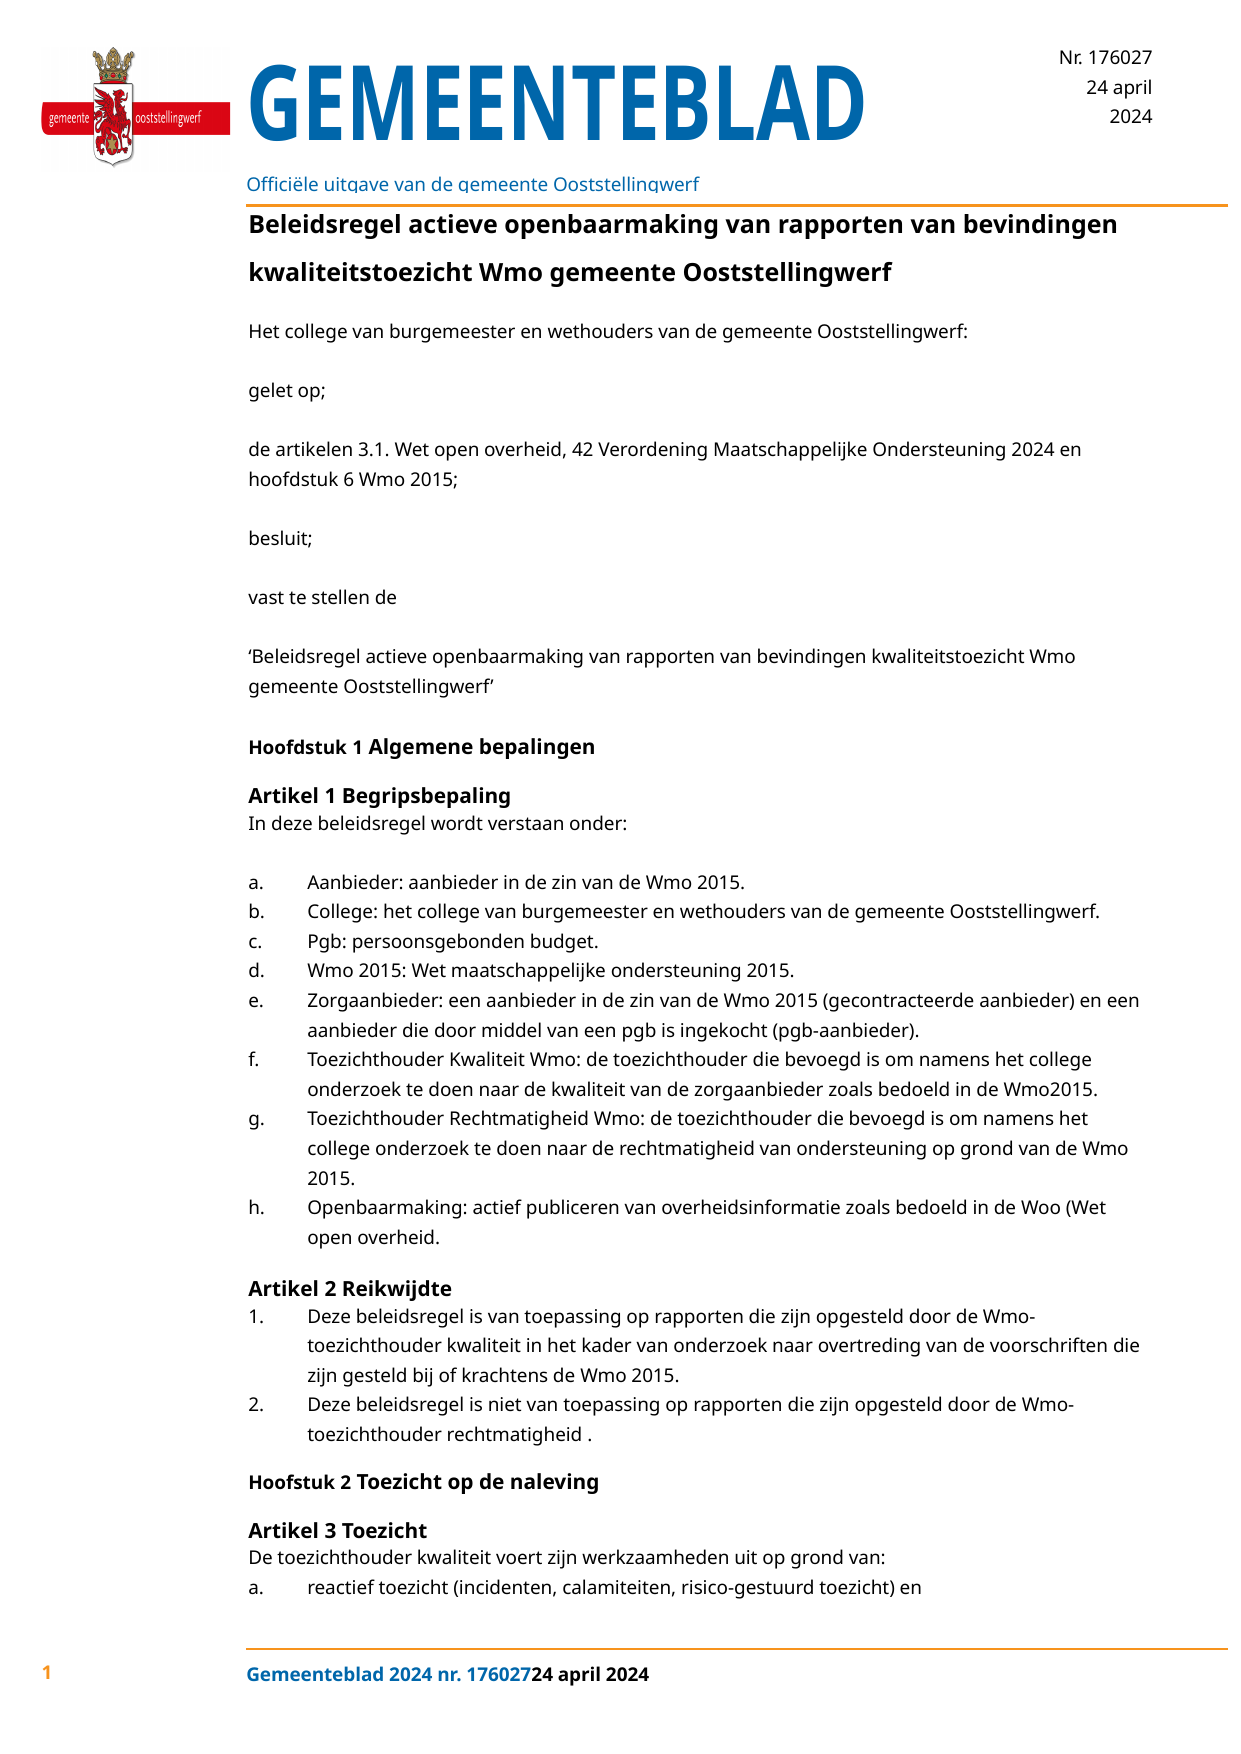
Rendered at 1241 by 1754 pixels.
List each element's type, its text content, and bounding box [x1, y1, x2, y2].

list Zorgaanbieder: een aanbieder in de zin van de Wmo 2015 (gecontracteerde aanbieder) en een aanbieder die door middel van een pgb is ingekocht (pgb-aanbieder). [248, 987, 1152, 1043]
text de artikelen 3.1. Wet open overheid, 42 Verordening Maatschappelijke Ondersteuning 2024 en hoofdstuk 6 Wmo 2015; [248, 436, 1152, 492]
list Toezichthouder Rechtmatigheid Wmo: de toezichthouder die bevoegd is om namens het college onderzoek te doen naar de rechtmatigheid van ondersteuning op grond van de Wmo 2015. [248, 1106, 1152, 1191]
list Deze beleidsregel is van toepassing op rapporten die zijn opgesteld door de Wmo- toezichthouder kwaliteit in het kader van onderzoek naar overtreding van de voorschriften die zijn gesteld bij of krachtens de Wmo 2015. [248, 1303, 1152, 1388]
text Artikel 3 Toezicht [248, 1516, 1152, 1544]
list Aanbieder: aanbieder in de zin van de Wmo 2015. [248, 869, 1152, 895]
list reactief toezicht (incidenten, calamiteiten, risico-gestuurd toezicht) en [248, 1574, 1152, 1600]
text vast te stellen de [248, 584, 1152, 610]
picture [41, 47, 231, 172]
text ‘Beleidsregel actieve openbaarmaking van rapporten van bevindingen kwaliteitstoezicht Wmo gemeente Ooststellingwerf’ [248, 643, 1152, 699]
list Pgb: persoonsgebonden budget. [248, 928, 1152, 954]
text De toezichthouder kwaliteit voert zijn werkzaamheden uit op grond van: [248, 1544, 1152, 1570]
text besluit; [248, 525, 1152, 551]
list Openbaarmaking: actief publiceren van overheidsinformatie zoals bedoeld in de Woo (Wet open overheid. [248, 1194, 1152, 1250]
text Beleidsregel actieve openbaarmaking van rapporten van bevindingen kwaliteitstoezicht Wmo gemeente Ooststellingwerf [248, 207, 1152, 288]
text In deze beleidsregel wordt verstaan onder: [248, 810, 1152, 836]
list Deze beleidsregel is niet van toepassing op rapporten die zijn opgesteld door de Wmo-toezichthouder rechtmatigheid . [248, 1392, 1152, 1447]
list Wmo 2015: Wet maatschappelijke ondersteuning 2015. [248, 958, 1152, 983]
text gelet op; [248, 377, 1152, 403]
text Artikel 1 Begripsbepaling [248, 781, 1152, 810]
list Toezichthouder Kwaliteit Wmo: de toezichthouder die bevoegd is om namens het college onderzoek te doen naar de kwaliteit van de zorgaanbieder zoals bedoeld in de Wmo2015. [248, 1046, 1152, 1102]
text Hoofdstuk 1 Algemene bepalingen [248, 732, 1152, 761]
text Artikel 2 Reikwijdte [248, 1274, 1152, 1303]
text Het college van burgemeester en wethouders van de gemeente Ooststellingwerf: [248, 318, 1152, 344]
list College: het college van burgemeester en wethouders van de gemeente Ooststellingwerf. [248, 898, 1152, 924]
text Hoofstuk 2 Toezicht op de naleving [248, 1467, 1152, 1495]
